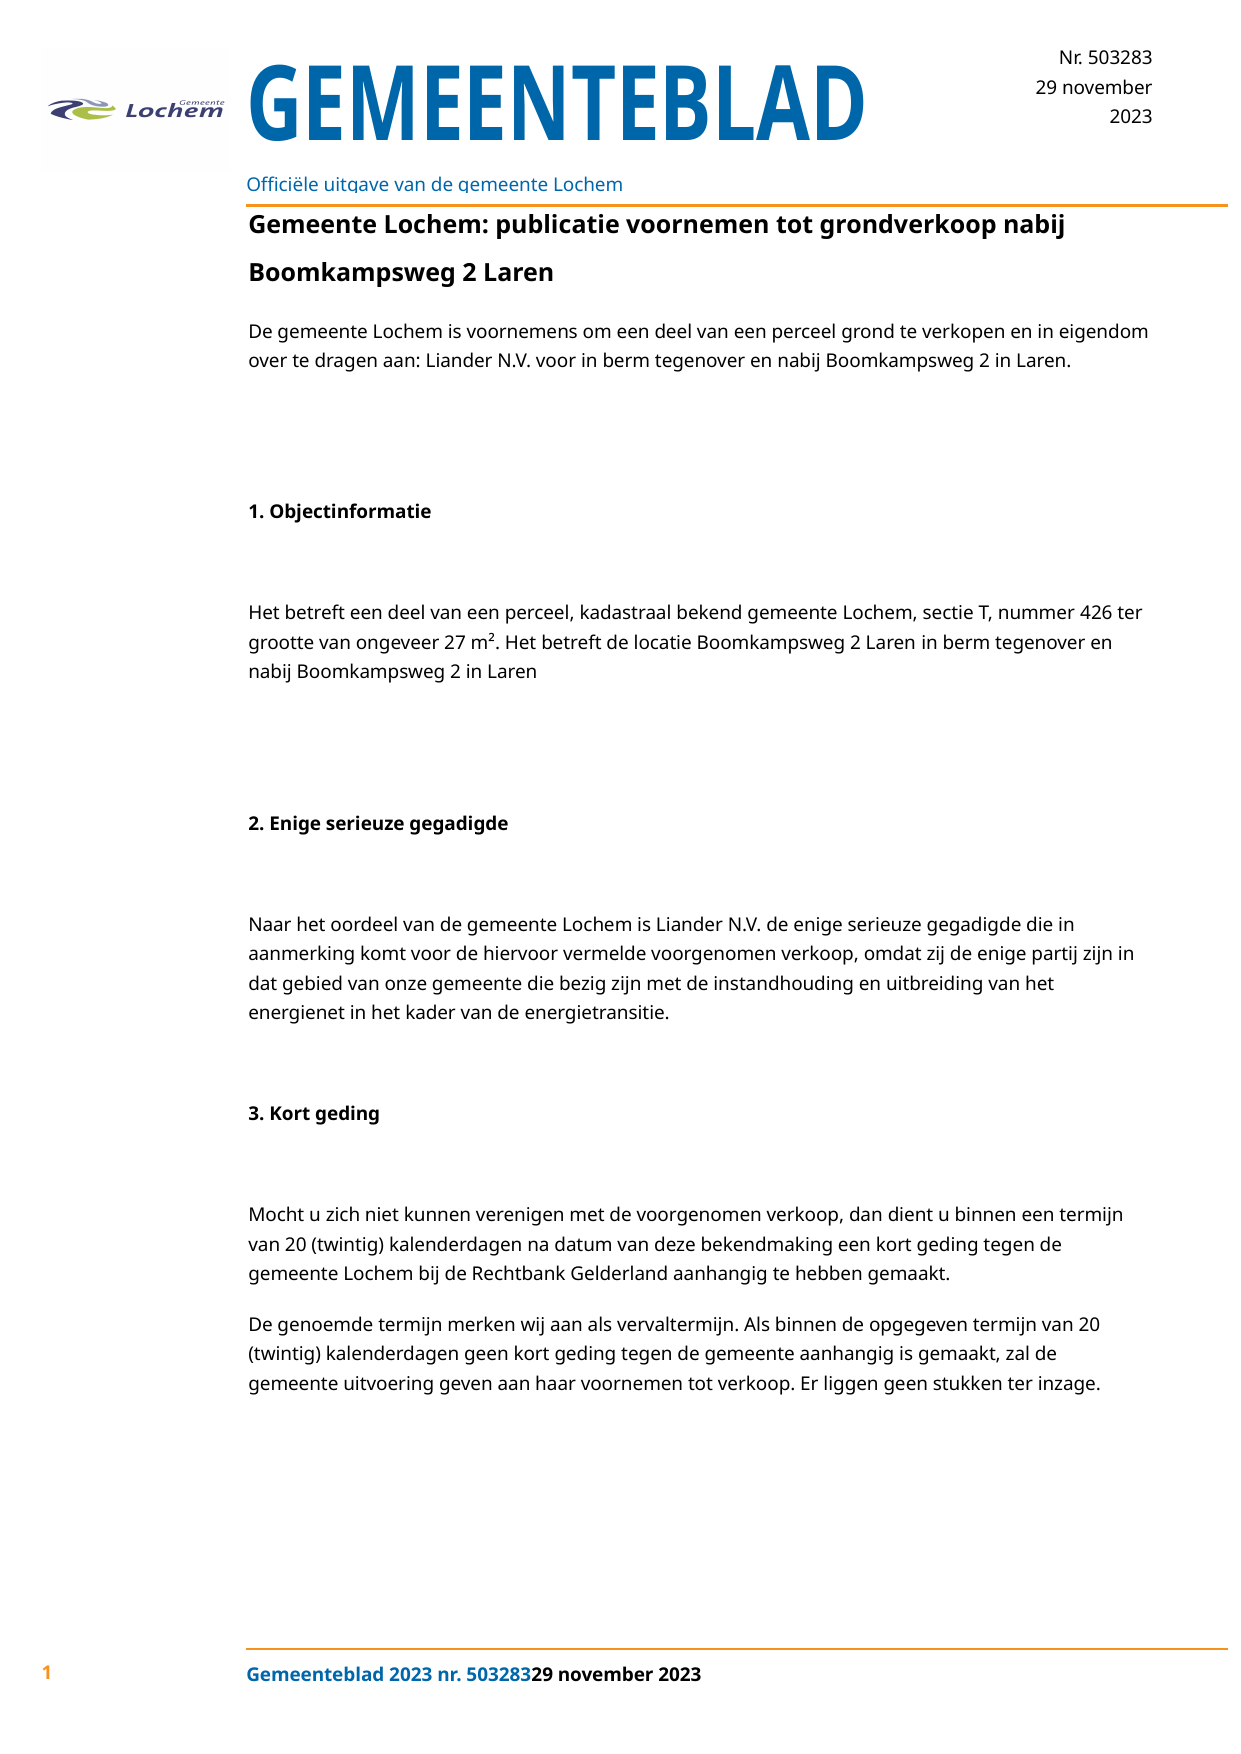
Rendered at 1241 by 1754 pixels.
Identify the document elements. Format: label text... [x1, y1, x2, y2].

text Mocht u zich niet kunnen verenigen met de voorgenomen verkoop, dan dient u binnen een termijn van 20 (twintig) kalenderdagen na datum van deze bekendmaking een kort geding tegen de gemeente Lochem bij de Rechtbank Gelderland aanhangig te hebben gemaakt. [248, 1201, 1152, 1286]
text Het betreft een deel van een perceel, kadastraal bekend gemeente Lochem, sectie T, nummer 426 ter grootte van ongeveer 27 m². Het betreft de locatie Boomkampsweg 2 Laren in berm tegenover en nabij Boomkampsweg 2 in Laren [248, 599, 1152, 684]
text 2. Enige serieuze gegadigde [248, 810, 1152, 836]
text De genoemde termijn merken wij aan als vervaltermijn. Als binnen de opgegeven termijn van 20 (twintig) kalenderdagen geen kort geding tegen de gemeente aanhangig is gemaakt, zal de gemeente uitvoering geven aan haar voornemen tot verkoop. Er liggen geen stukken ter inzage. [248, 1311, 1152, 1396]
text 1. Objectinformatie [248, 499, 1152, 524]
text 3. Kort geding [248, 1100, 1152, 1126]
picture [41, 47, 231, 172]
text De gemeente Lochem is voornemens om een deel van een perceel grond te verkopen en in eigendom over te dragen aan: Liander N.V. voor in berm tegenover en nabij Boomkampsweg 2 in Laren. [248, 318, 1152, 373]
text Naar het oordeel van de gemeente Lochem is Liander N.V. de enige serieuze gegadigde die in aanmerking komt voor de hiervoor vermelde voorgenomen verkoop, omdat zij de enige partij zijn in dat gebied van onze gemeente die bezig zijn met de instandhouding en uitbreiding van het energienet in het kader van de energietransitie. [248, 911, 1152, 1025]
text Gemeente Lochem: publicatie voornemen tot grondverkoop nabij Boomkampsweg 2 Laren [248, 207, 1152, 288]
